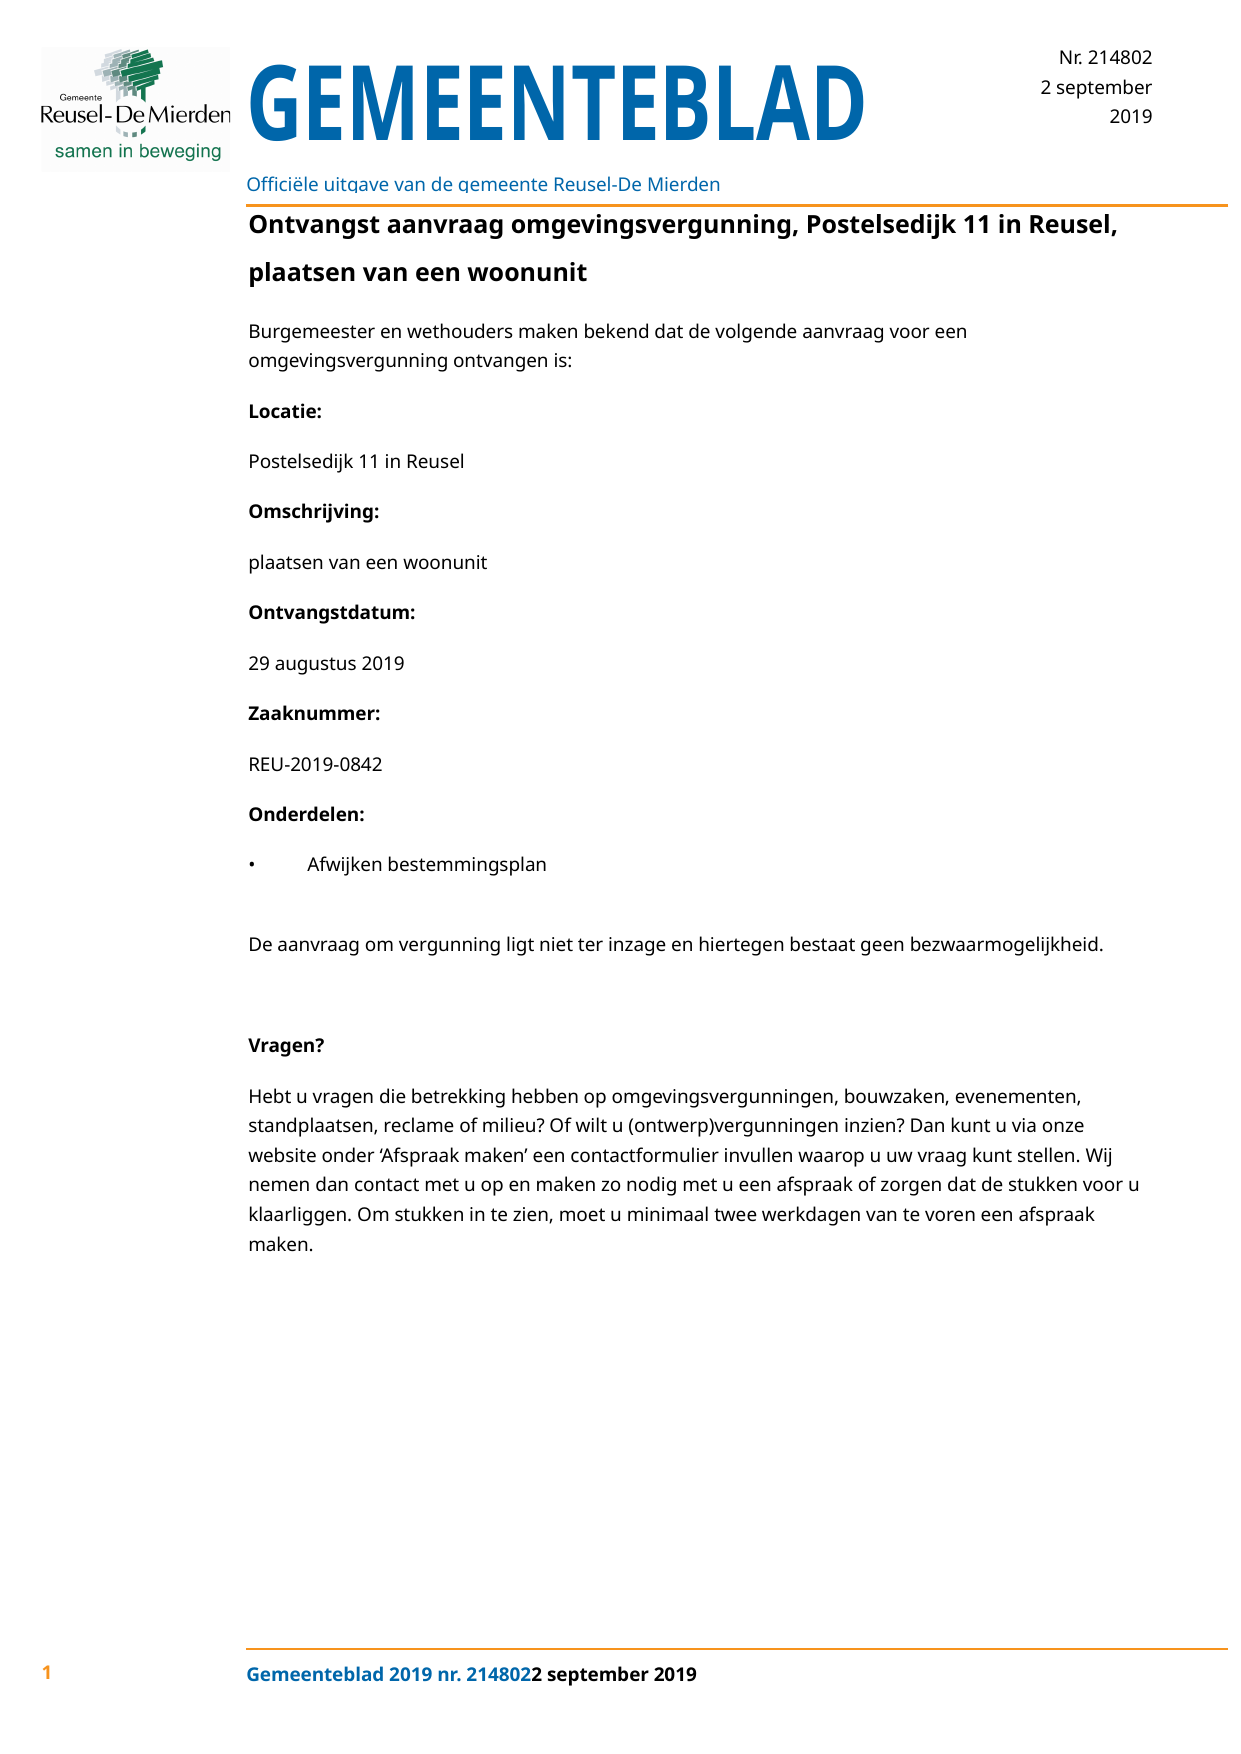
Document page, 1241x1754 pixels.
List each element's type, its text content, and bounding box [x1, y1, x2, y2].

text Burgemeester en wethouders maken bekend dat de volgende aanvraag voor een omgevingsvergunning ontvangen is: [248, 318, 1152, 373]
text Onderdelen: [248, 801, 1152, 827]
text REU-2019-0842 [248, 751, 1152, 777]
text Postelsedijk 11 in Reusel [248, 448, 1152, 474]
text Ontvangstdatum: [248, 599, 1152, 625]
text Vragen? [248, 1032, 1152, 1058]
text plaatsen van een woonunit [248, 549, 1152, 575]
text De aanvraag om vergunning ligt niet ter inzage en hiertegen bestaat geen bezwaarmogelijkheid. [248, 932, 1152, 957]
text 29 augustus 2019 [248, 650, 1152, 676]
text Locatie: [248, 398, 1152, 424]
text Hebt u vragen die betrekking hebben op omgevingsvergunningen, bouwzaken, evenementen, standplaatsen, reclame of milieu? Of wilt u (ontwerp)vergunningen inzien? Dan kunt u via onze website onder ‘Afspraak maken’ een contactformulier invullen waarop u uw vraag kunt stellen. Wij nemen dan contact met u op en maken zo nodig met u een afspraak of zorgen dat de stukken voor u klaarliggen. Om stukken in te zien, moet u minimaal twee werkdagen van te voren een afspraak maken. [248, 1083, 1152, 1257]
text Omschrijving: [248, 499, 1152, 524]
list Afwijken bestemmingsplan [248, 852, 1152, 877]
text Ontvangst aanvraag omgevingsvergunning, Postelsedijk 11 in Reusel, plaatsen van een woonunit [248, 207, 1152, 288]
picture [41, 47, 231, 172]
text Zaaknummer: [248, 700, 1152, 726]
